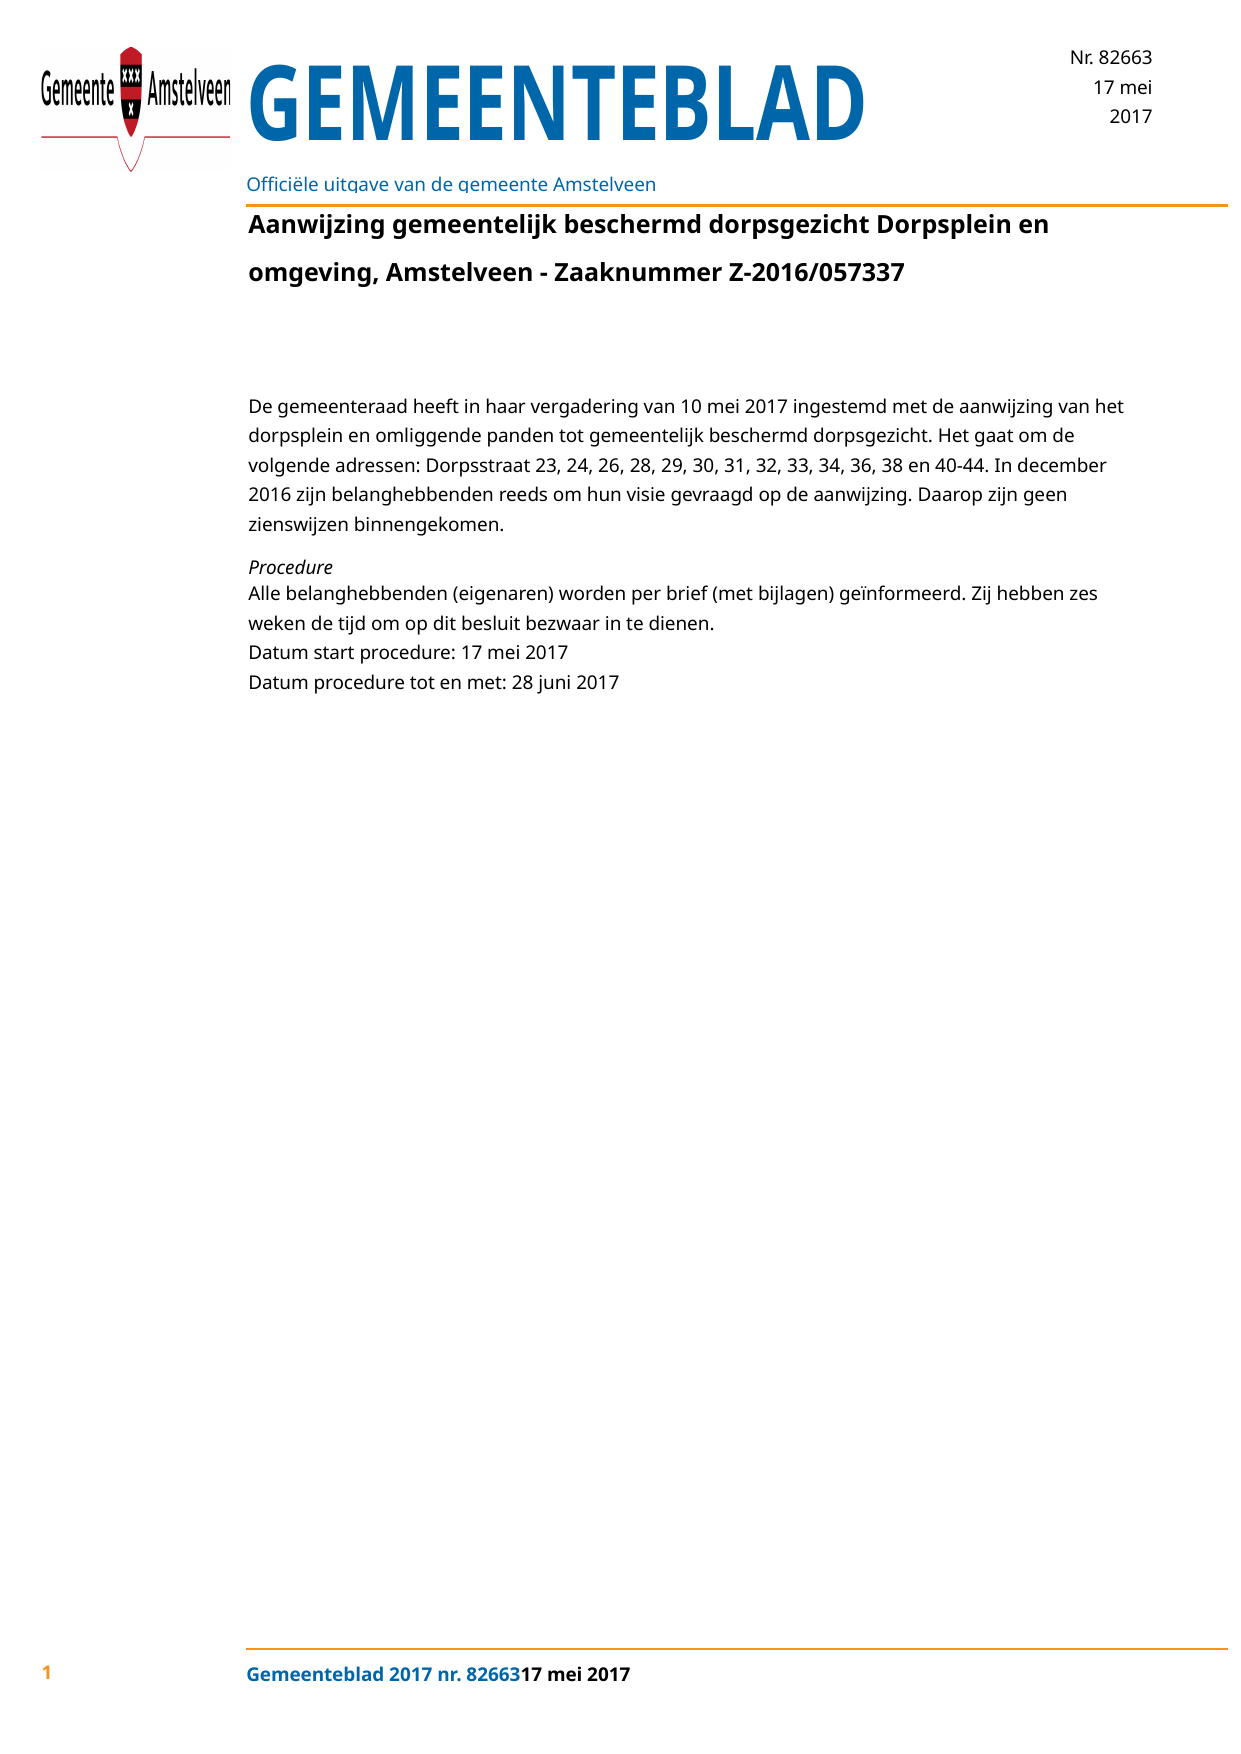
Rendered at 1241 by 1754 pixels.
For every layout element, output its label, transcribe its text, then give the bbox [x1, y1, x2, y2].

text Datum procedure tot en met: 28 juni 2017 [248, 669, 1152, 694]
text De gemeenteraad heeft in haar vergadering van 10 mei 2017 ingestemd met de aanwijzing van het dorpsplein en omliggende panden tot gemeentelijk beschermd dorpsgezicht. Het gaat om de volgende adressen: Dorpsstraat 23, 24, 26, 28, 29, 30, 31, 32, 33, 34, 36, 38 en 40-44. In december 2016 zijn belanghebbenden reeds om hun visie gevraagd op de aanwijzing. Daarop zijn geen zienswijzen binnengekomen. [248, 393, 1152, 537]
picture [41, 47, 231, 172]
text Alle belanghebbenden (eigenaren) worden per brief (met bijlagen) geïnformeerd. Zij hebben zes weken de tijd om op dit besluit bezwaar in te dienen. [248, 580, 1152, 635]
text Aanwijzing gemeentelijk beschermd dorpsgezicht Dorpsplein en omgeving, Amstelveen - Zaaknummer Z-2016/057337 [248, 207, 1152, 288]
text Datum start procedure: 17 mei 2017 [248, 639, 1152, 665]
text Procedure [248, 554, 1152, 580]
